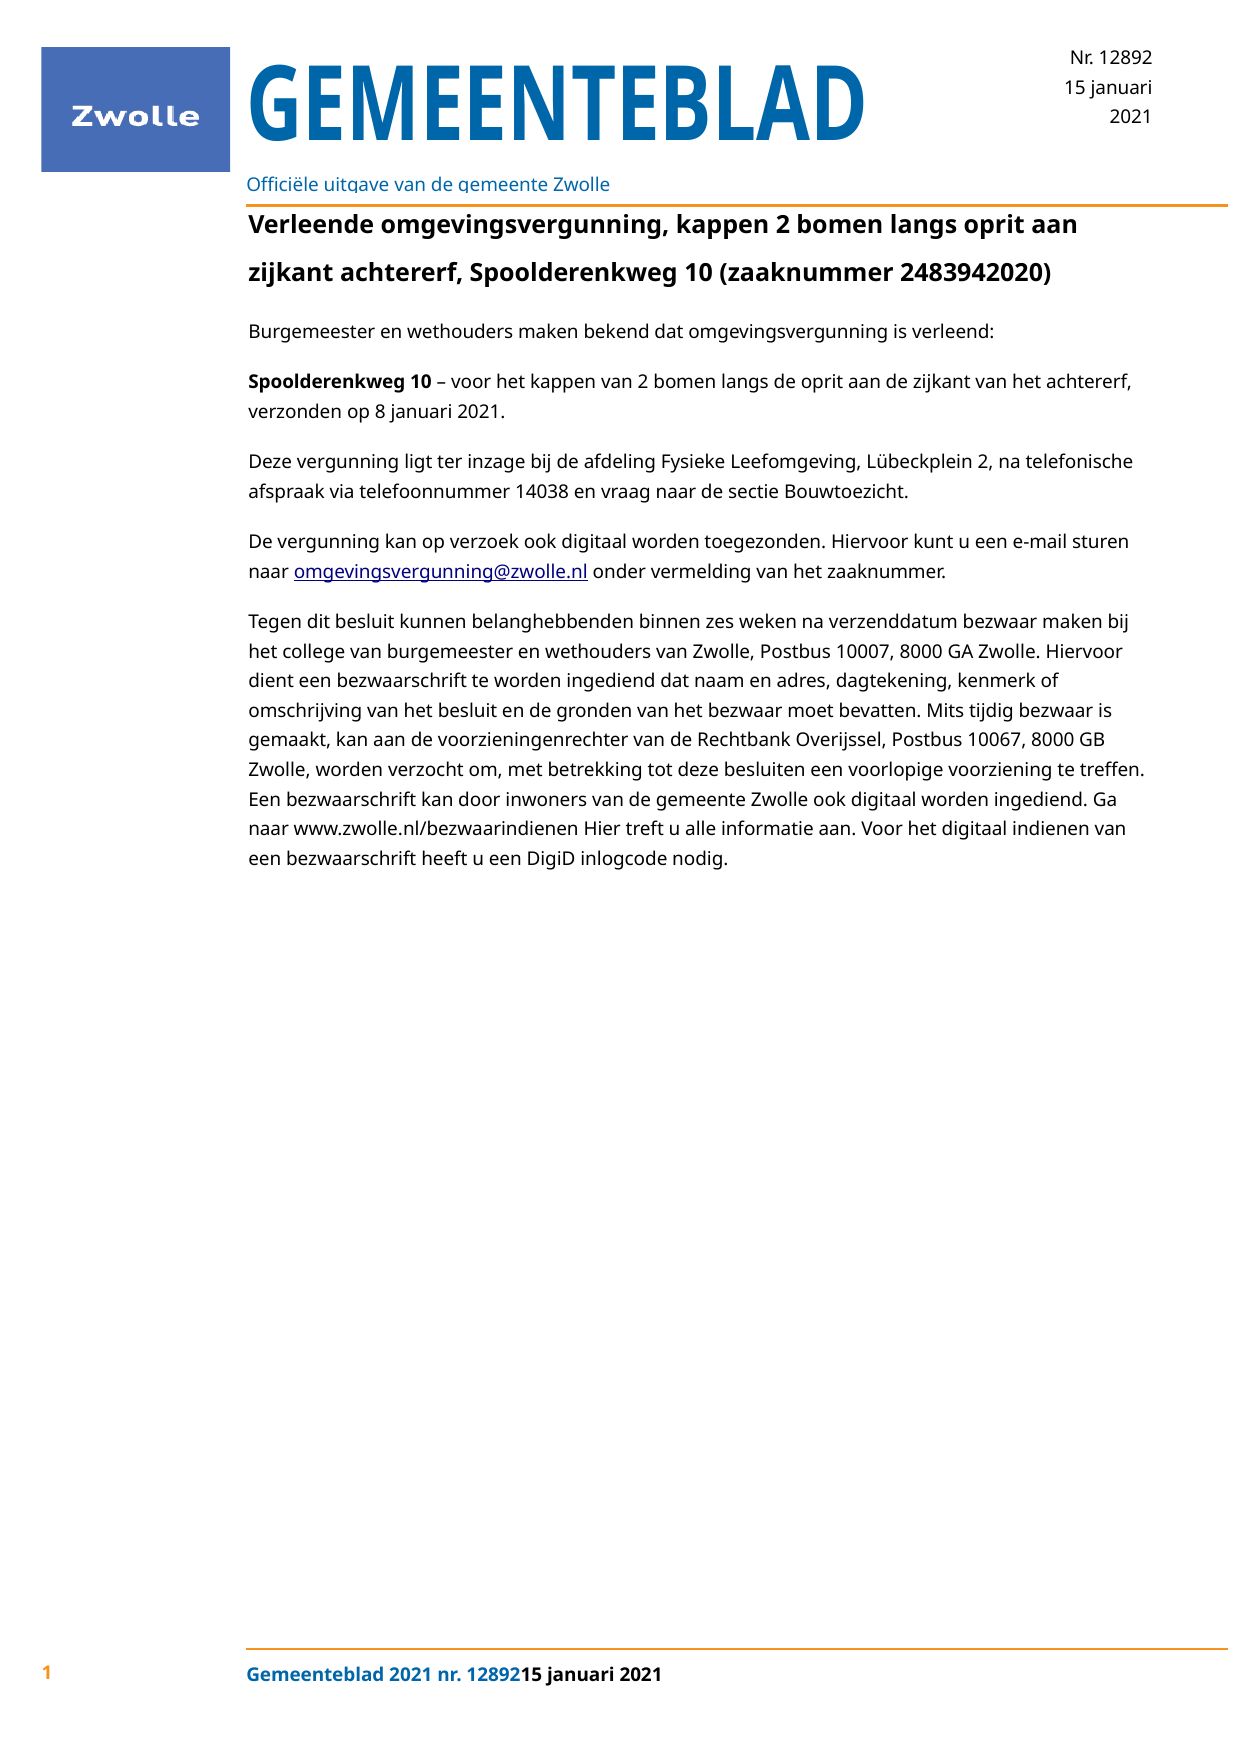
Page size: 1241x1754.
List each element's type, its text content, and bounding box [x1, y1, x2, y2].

text Burgemeester en wethouders maken bekend dat omgevingsvergunning is verleend: [248, 318, 1152, 344]
text Spoolderenkweg 10 – voor het kappen van 2 bomen langs de oprit aan de zijkant van het achtererf, verzonden op 8 januari 2021. [248, 368, 1152, 424]
picture [41, 47, 231, 172]
text Deze vergunning ligt ter inzage bij de afdeling Fysieke Leefomgeving, Lübeckplein 2, na telefonische afspraak via telefoonnummer 14038 en vraag naar de sectie Bouwtoezicht. [248, 448, 1152, 504]
text De vergunning kan op verzoek ook digitaal worden toegezonden. Hiervoor kunt u een e-mail sturen naar omgevingsvergunning@zwolle.nl onder vermelding van het zaaknummer. [248, 528, 1152, 584]
text Tegen dit besluit kunnen belanghebbenden binnen zes weken na verzenddatum bezwaar maken bij het college van burgemeester en wethouders van Zwolle, Postbus 10007, 8000 GA Zwolle. Hiervoor dient een bezwaarschrift te worden ingediend dat naam en adres, dagtekening, kenmerk of omschrijving van het besluit en de gronden van het bezwaar moet bevatten. Mits tijdig bezwaar is gemaakt, kan aan de voorzieningenrechter van de Rechtbank Overijssel, Postbus 10067, 8000 GB Zwolle, worden verzocht om, met betrekking tot deze besluiten een voorlopige voorziening te treffen. Een bezwaarschrift kan door inwoners van de gemeente Zwolle ook digitaal worden ingediend. Ga naar www.zwolle.nl/bezwaarindienen Hier treft u alle informatie aan. Voor het digitaal indienen van een bezwaarschrift heeft u een DigiD inlogcode nodig. [248, 608, 1152, 871]
text Verleende omgevingsvergunning, kappen 2 bomen langs oprit aan zijkant achtererf, Spoolderenkweg 10 (zaaknummer 2483942020) [248, 207, 1152, 288]
